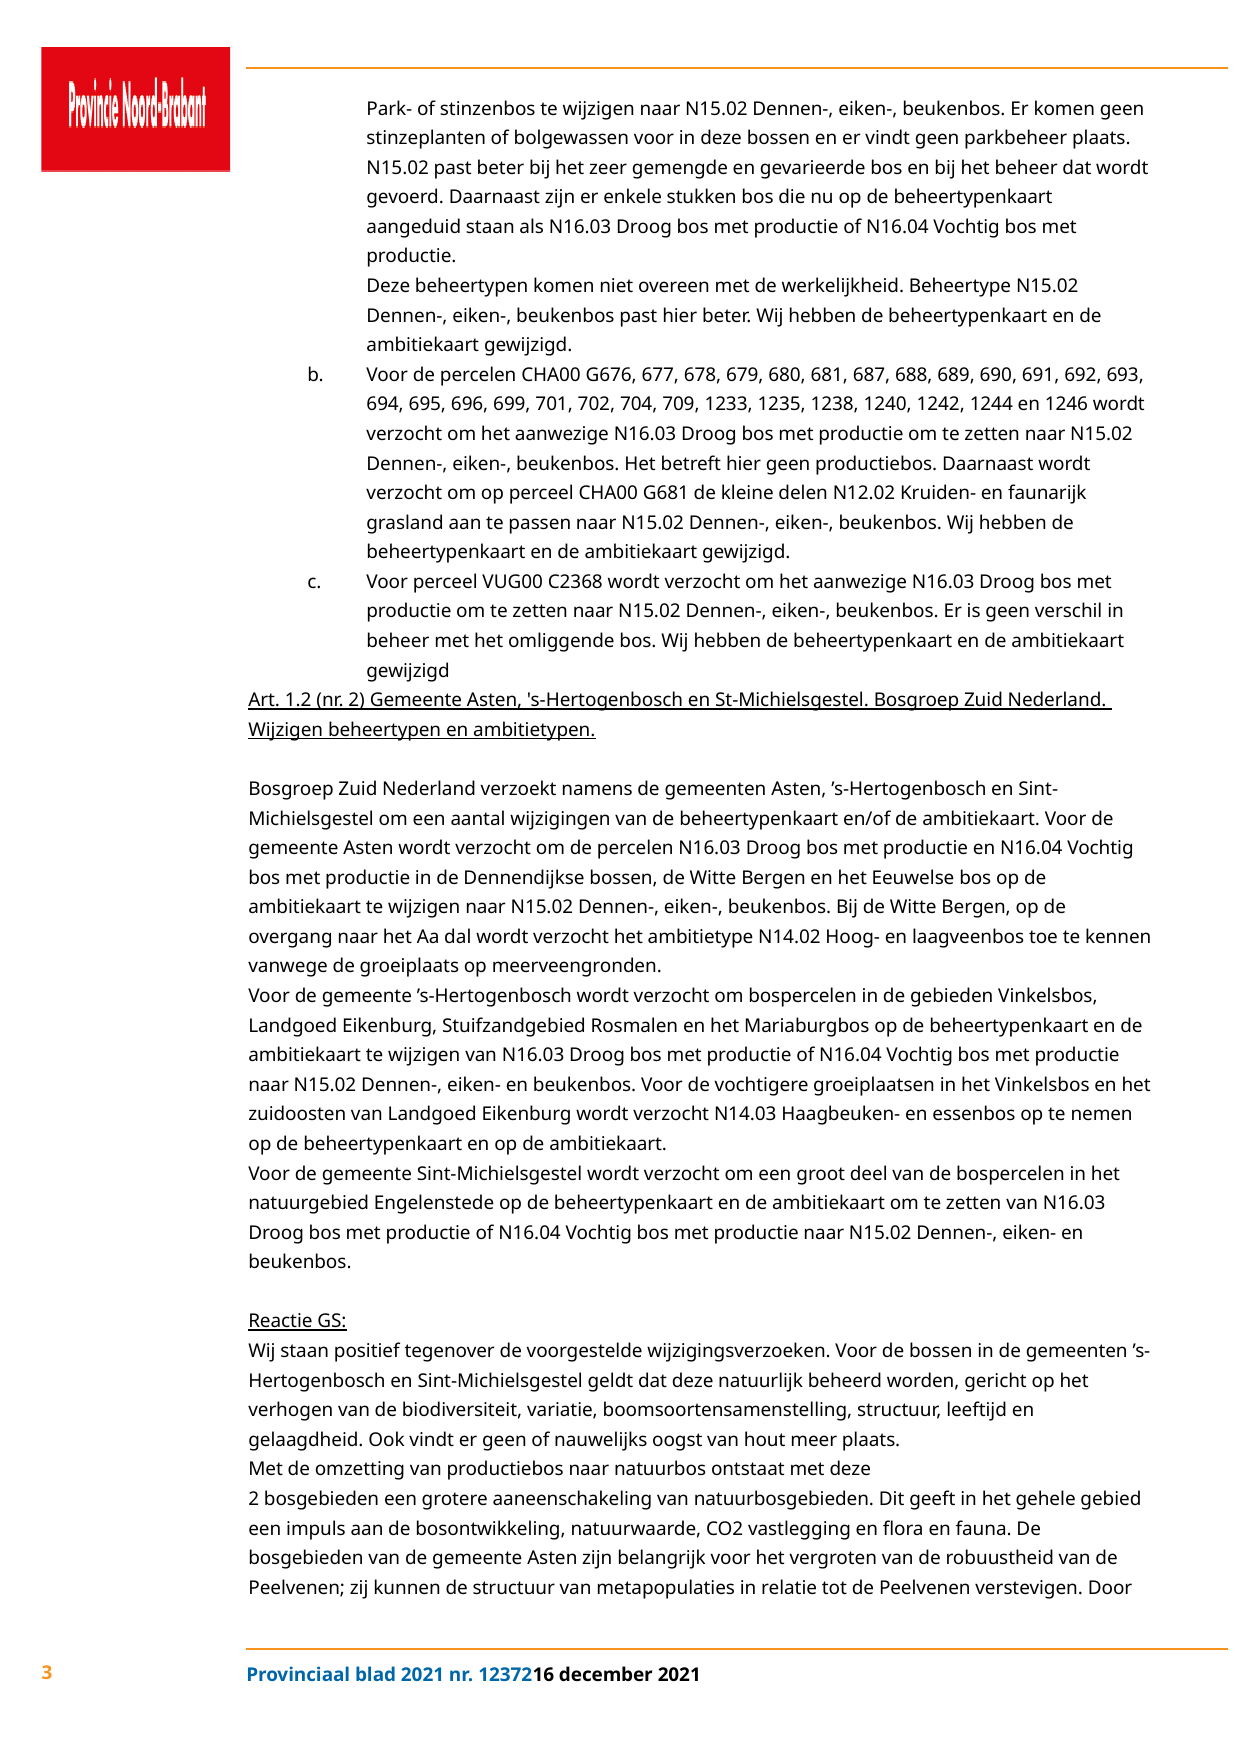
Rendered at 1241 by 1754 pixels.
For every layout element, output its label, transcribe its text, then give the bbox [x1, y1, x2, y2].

list Park- of stinzenbos te wijzigen naar N15.02 Dennen-, eiken-, beukenbos. Er komen geen stinzeplanten of bolgewassen voor in deze bossen en er vindt geen parkbeheer plaats. N15.02 past beter bij het zeer gemengde en gevarieerde bos en bij het beheer dat wordt gevoerd. Daarnaast zijn er enkele stukken bos die nu op de beheertypenkaart aangeduid staan als N16.03 Droog bos met productie of N16.04 Vochtig bos met productie. [307, 95, 1152, 268]
text Met de omzetting van productiebos naar natuurbos ontstaat met deze [248, 1456, 1152, 1481]
text Voor de gemeente Sint-Michielsgestel wordt verzocht om een groot deel van de bospercelen in het natuurgebied Engelenstede op de beheertypenkaart en de ambitiekaart om te zetten van N16.03 Droog bos met productie of N16.04 Vochtig bos met productie naar N15.02 Dennen-, eiken- en beukenbos. [248, 1160, 1152, 1274]
text Art. 1.2 (nr. 2) Gemeente Asten, 's-Hertogenbosch en St-Michielsgestel. Bosgroep Zuid Nederland. Wijzigen beheertypen en ambitietypen. [248, 686, 1152, 742]
list Voor perceel VUG00 C2368 wordt verzocht om het aanwezige N16.03 Droog bos met productie om te zetten naar N15.02 Dennen-, eiken-, beukenbos. Er is geen verschil in beheer met het omliggende bos. Wij hebben de beheertypenkaart en de ambitiekaart gewijzigd [307, 568, 1152, 683]
text Voor de gemeente ’s-Hertogenbosch wordt verzocht om bospercelen in de gebieden Vinkelsbos, Landgoed Eikenburg, Stuifzandgebied Rosmalen en het Mariaburgbos op de beheertypenkaart en de ambitiekaart te wijzigen van N16.03 Droog bos met productie of N16.04 Vochtig bos met productie naar N15.02 Dennen-, eiken- en beukenbos. Voor de vochtigere groeiplaatsen in het Vinkelsbos en het zuidoosten van Landgoed Eikenburg wordt verzocht N14.03 Haagbeuken- en essenbos op te nemen op de beheertypenkaart en op de ambitiekaart. [248, 982, 1152, 1156]
picture [41, 47, 231, 172]
text Bosgroep Zuid Nederland verzoekt namens de gemeenten Asten, ’s-Hertogenbosch en Sint-Michielsgestel om een aantal wijzigingen van de beheertypenkaart en/of de ambitiekaart. Voor de gemeente Asten wordt verzocht om de percelen N16.03 Droog bos met productie en N16.04 Vochtig bos met productie in de Dennendijkse bossen, de Witte Bergen en het Eeuwelse bos op de ambitiekaart te wijzigen naar N15.02 Dennen-, eiken-, beukenbos. Bij de Witte Bergen, op de overgang naar het Aa dal wordt verzocht het ambitietype N14.02 Hoog- en laagveenbos toe te kennen vanwege de groeiplaats op meerveengronden. [248, 775, 1152, 978]
text Wij staan positief tegenover de voorgestelde wijzigingsverzoeken. Voor de bossen in de gemeenten ’s-Hertogenbosch en Sint-Michielsgestel geldt dat deze natuurlijk beheerd worden, gericht op het verhogen van de biodiversiteit, variatie, boomsoortensamenstelling, structuur, leeftijd en gelaagdheid. Ook vindt er geen of nauwelijks oogst van hout meer plaats. [248, 1337, 1152, 1452]
list Voor de percelen CHA00 G676, 677, 678, 679, 680, 681, 687, 688, 689, 690, 691, 692, 693, 694, 695, 696, 699, 701, 702, 704, 709, 1233, 1235, 1238, 1240, 1242, 1244 en 1246 wordt verzocht om het aanwezige N16.03 Droog bos met productie om te zetten naar N15.02 Dennen-, eiken-, beukenbos. Het betreft hier geen productiebos. Daarnaast wordt verzocht om op perceel CHA00 G681 de kleine delen N12.02 Kruiden- en faunarijk grasland aan te passen naar N15.02 Dennen-, eiken-, beukenbos. Wij hebben de beheertypenkaart en de ambitiekaart gewijzigd. [307, 361, 1152, 564]
text Reactie GS: [248, 1308, 1152, 1333]
text 2 bosgebieden een grotere aaneenschakeling van natuurbosgebieden. Dit geeft in het gehele gebied een impuls aan de bosontwikkeling, natuurwaarde, CO2 vastlegging en flora en fauna. De bosgebieden van de gemeente Asten zijn belangrijk voor het vergroten van de robuustheid van de Peelvenen; zij kunnen de structuur van metapopulaties in relatie tot de Peelvenen verstevigen. Door [248, 1485, 1152, 1600]
list Deze beheertypen komen niet overeen met de werkelijkheid. Beheertype N15.02 Dennen-, eiken-, beukenbos past hier beter. Wij hebben de beheertypenkaart en de ambitiekaart gewijzigd. [307, 272, 1152, 357]
